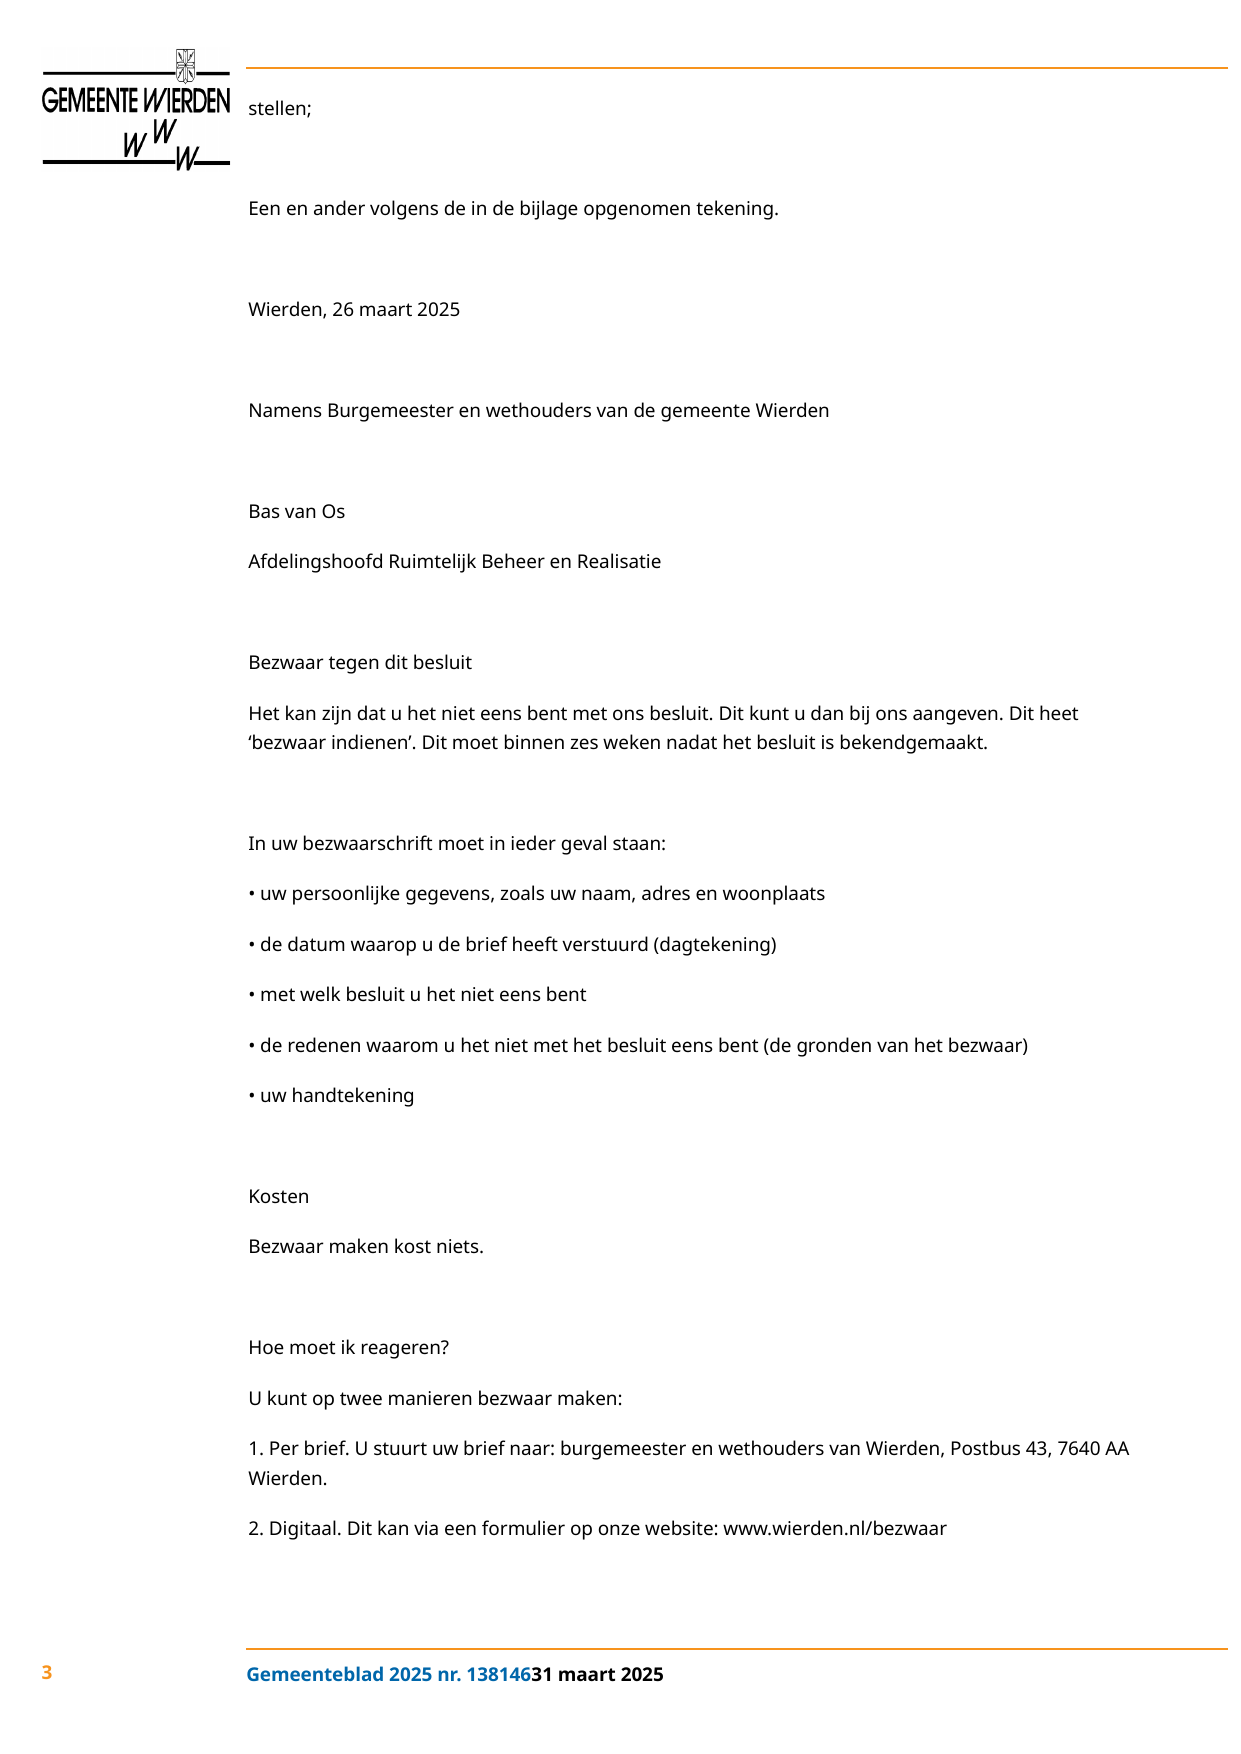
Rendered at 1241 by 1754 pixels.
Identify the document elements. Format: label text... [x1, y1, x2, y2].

text • uw handtekening [248, 1082, 1152, 1108]
text Kosten [248, 1183, 1152, 1209]
text Een en ander volgens de in de bijlage opgenomen tekening. [248, 196, 1152, 221]
text In uw bezwaarschrift moet in ieder geval staan: [248, 830, 1152, 856]
text Het kan zijn dat u het niet eens bent met ons besluit. Dit kunt u dan bij ons aangeven. Dit heet ‘bezwaar indienen’. Dit moet binnen zes weken nadat het besluit is bekendgemaakt. [248, 700, 1152, 755]
text Bezwaar maken kost niets. [248, 1233, 1152, 1259]
text • uw persoonlijke gegevens, zoals uw naam, adres en woonplaats [248, 881, 1152, 906]
text • de redenen waarom u het niet met het besluit eens bent (de gronden van het bezwaar) [248, 1032, 1152, 1058]
text Bas van Os [248, 498, 1152, 524]
text Wierden, 26 maart 2025 [248, 296, 1152, 322]
text U kunt op twee manieren bezwaar maken: [248, 1385, 1152, 1411]
text Bezwaar tegen dit besluit [248, 649, 1152, 675]
text stellen; [248, 95, 1152, 121]
text Afdelingshoofd Ruimtelijk Beheer en Realisatie [248, 548, 1152, 574]
text 1. Per brief. U stuurt uw brief naar: burgemeester en wethouders van Wierden, Postbus 43, 7640 AA Wierden. [248, 1435, 1152, 1491]
text • met welk besluit u het niet eens bent [248, 981, 1152, 1007]
picture [41, 47, 231, 172]
text • de datum waarop u de brief heeft verstuurd (dagtekening) [248, 931, 1152, 957]
text Hoe moet ik reageren? [248, 1334, 1152, 1360]
text 2. Digitaal. Dit kan via een formulier op onze website: www.wierden.nl/bezwaar [248, 1515, 1152, 1541]
text Namens Burgemeester en wethouders van de gemeente Wierden [248, 397, 1152, 423]
